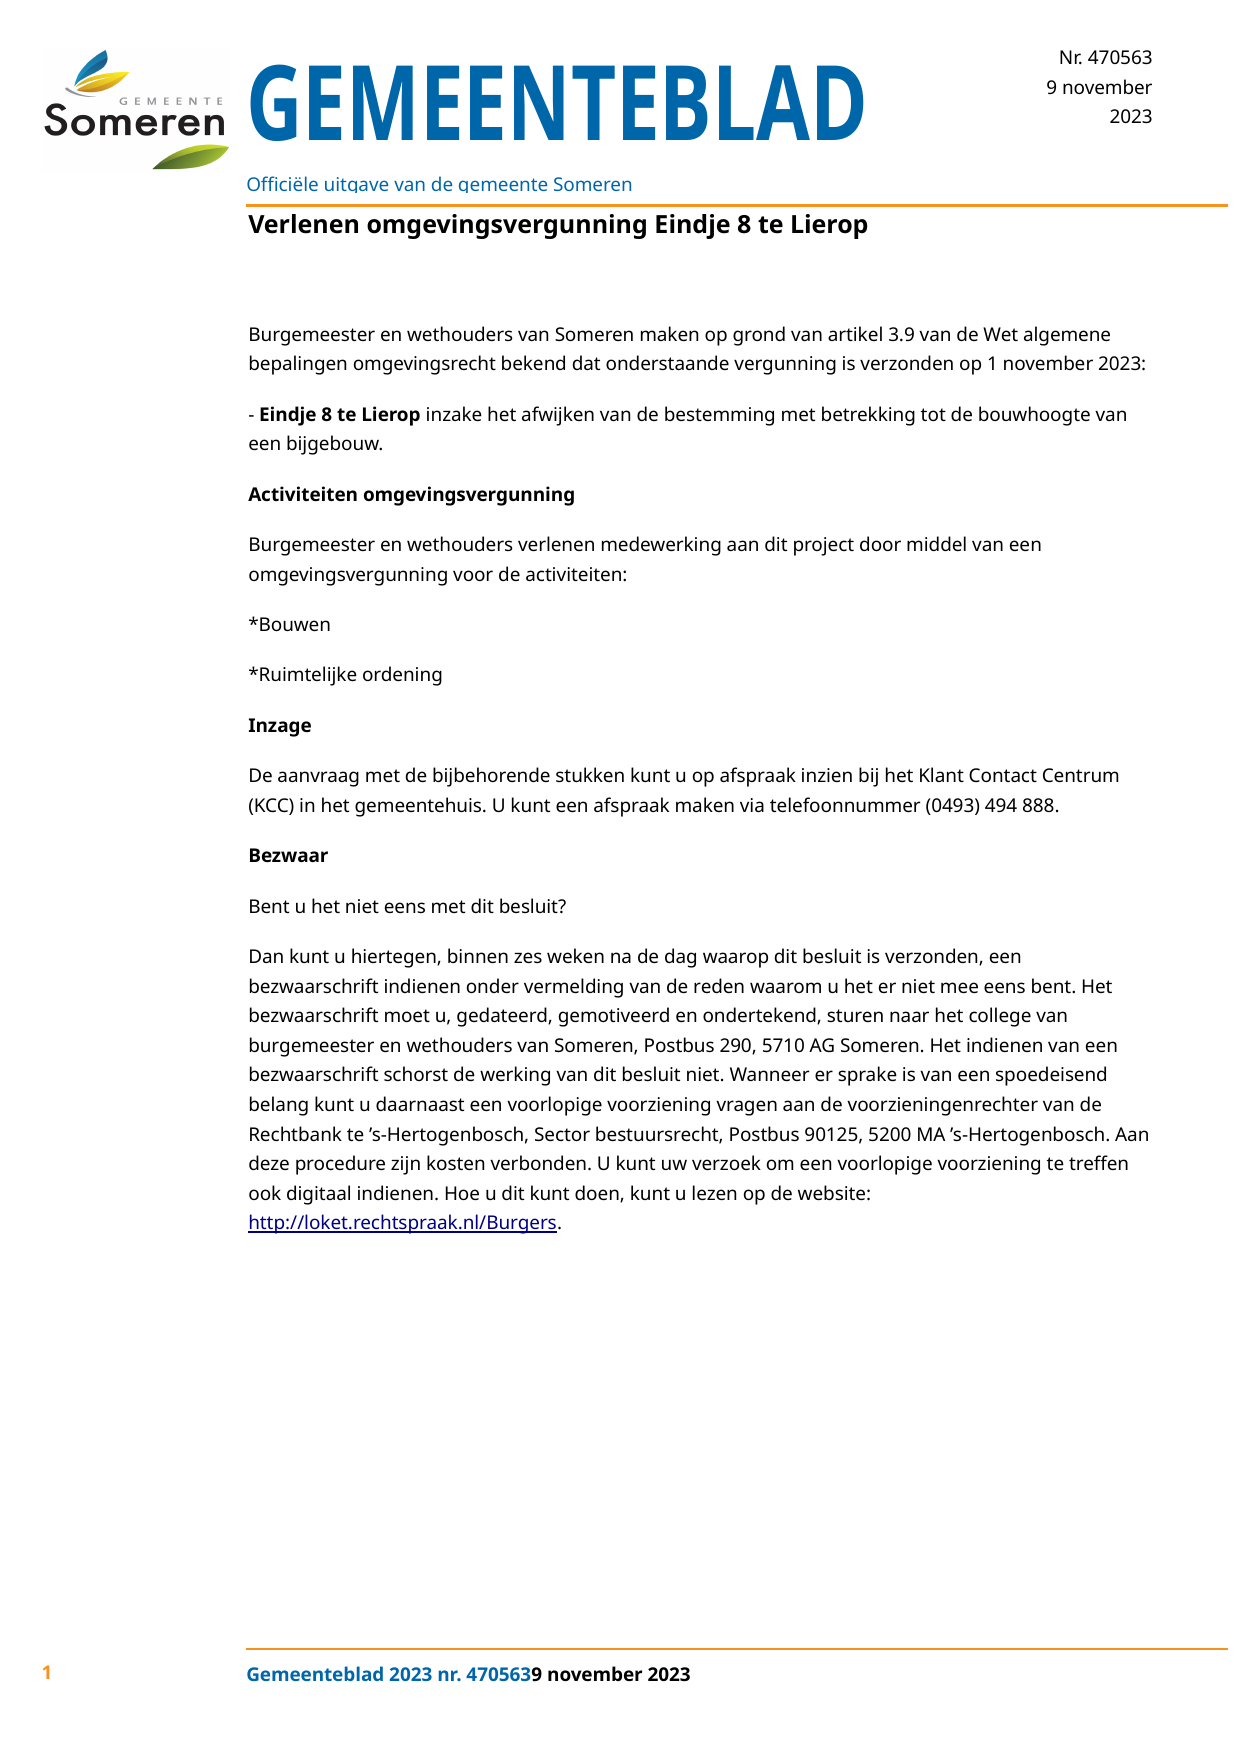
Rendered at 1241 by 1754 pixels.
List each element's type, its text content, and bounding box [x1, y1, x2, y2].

text Dan kunt u hiertegen, binnen zes weken na de dag waarop dit besluit is verzonden, een bezwaarschrift indienen onder vermelding van de reden waarom u het er niet mee eens bent. Het bezwaarschrift moet u, gedateerd, gemotiveerd en ondertekend, sturen naar het college van burgemeester en wethouders van Someren, Postbus 290, 5710 AG Someren. Het indienen van een bezwaarschrift schorst de werking van dit besluit niet. Wanneer er sprake is van een spoedeisend belang kunt u daarnaast een voorlopige voorziening vragen aan de voorzieningenrechter van de Rechtbank te ’s-Hertogenbosch, Sector bestuursrecht, Postbus 90125, 5200 MA ’s-Hertogenbosch. Aan deze procedure zijn kosten verbonden. U kunt uw verzoek om een voorlopige voorziening te treffen ook digitaal indienen. Hoe u dit kunt doen, kunt u lezen op de website: http://loket.rechtspraak.nl/Burgers. [248, 943, 1152, 1235]
text De aanvraag met de bijbehorende stukken kunt u op afspraak inzien bij het Klant Contact Centrum (KCC) in het gemeentehuis. U kunt een afspraak maken via telefoonnummer (0493) 494 888. [248, 762, 1152, 818]
text - Eindje 8 te Lierop inzake het afwijken van de bestemming met betrekking tot de bouwhoogte van een bijgebouw. [248, 401, 1152, 456]
text Burgemeester en wethouders van Someren maken op grond van artikel 3.9 van de Wet algemene bepalingen omgevingsrecht bekend dat onderstaande vergunning is verzonden op 1 november 2023: [248, 321, 1152, 376]
picture [41, 47, 231, 172]
text *Ruimtelijke ordening [248, 662, 1152, 687]
text *Bouwen [248, 611, 1152, 637]
text Inzage [248, 712, 1152, 738]
text Bent u het niet eens met dit besluit? [248, 893, 1152, 918]
text Activiteiten omgevingsvergunning [248, 481, 1152, 506]
text Verlenen omgevingsvergunning Eindje 8 te Lierop [248, 207, 1152, 241]
text Bezwaar [248, 842, 1152, 868]
text Burgemeester en wethouders verlenen medewerking aan dit project door middel van een omgevingsvergunning voor de activiteiten: [248, 531, 1152, 586]
